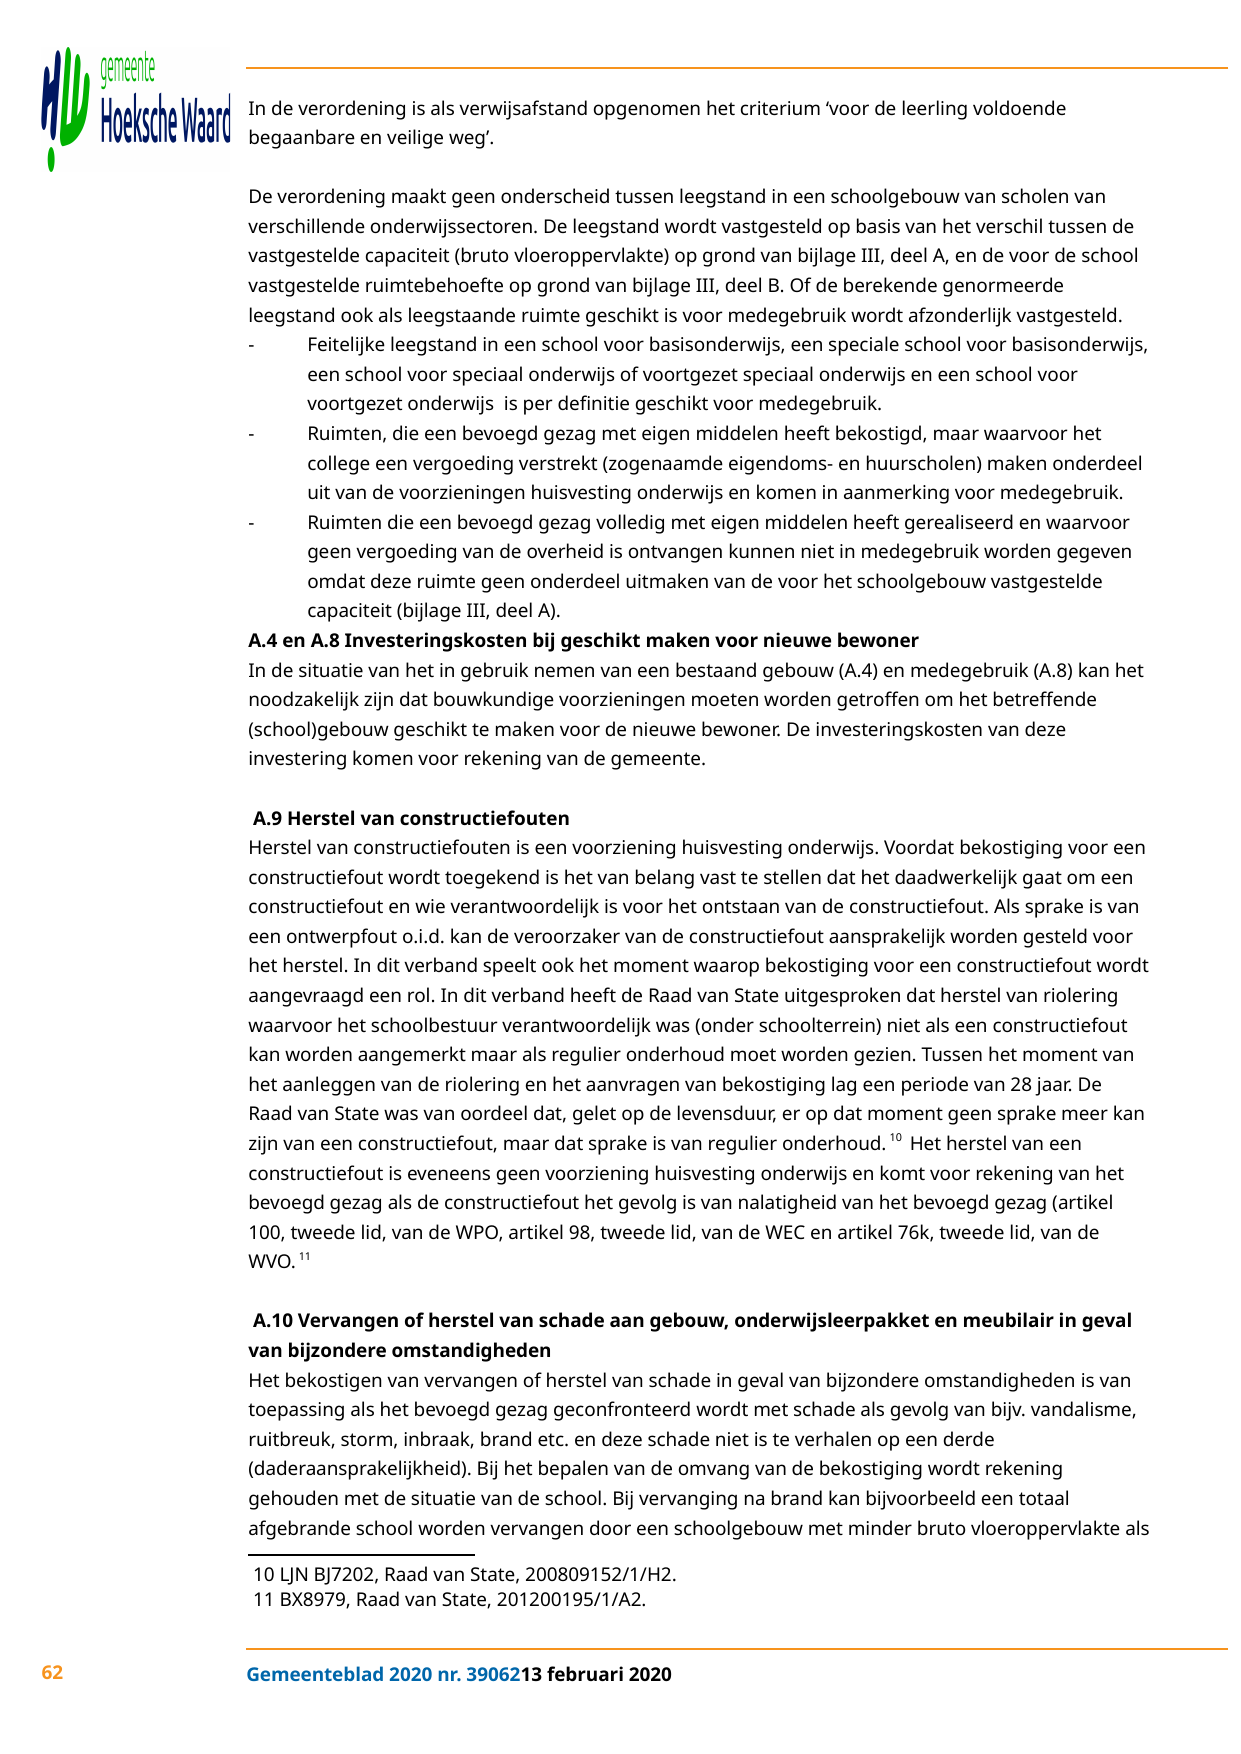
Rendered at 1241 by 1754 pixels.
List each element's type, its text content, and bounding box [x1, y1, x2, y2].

text BX8979, Raad van State, 201200195/1/A2. [248, 1586, 1152, 1612]
text In de situatie van het in gebruik nemen van een bestaand gebouw (A.4) en medegebruik (A.8) kan het noodzakelijk zijn dat bouwkundige voorzieningen moeten worden getroffen om het betreffende (school)gebouw geschikt te maken voor de nieuwe bewoner. De investeringskosten van deze investering komen voor rekening van de gemeente. [248, 657, 1152, 771]
text A.9 Herstel van constructiefouten [248, 805, 1152, 831]
text De verordening maakt geen onderscheid tussen leegstand in een schoolgebouw van scholen van verschillende onderwijssectoren. De leegstand wordt vastgesteld op basis van het verschil tussen de vastgestelde capaciteit (bruto vloeroppervlakte) op grond van bijlage III, deel A, en de voor de school vastgestelde ruimtebehoefte op grond van bijlage III, deel B. Of de berekende genormeerde leegstand ook als leegstaande ruimte geschikt is voor medegebruik wordt afzonderlijk vastgesteld. [248, 183, 1152, 328]
text A.10 Vervangen of herstel van schade aan gebouw, onderwijsleerpakket en meubilair in geval van bijzondere omstandigheden [248, 1308, 1152, 1363]
text Herstel van constructiefouten is een voorziening huisvesting onderwijs. Voordat bekostiging voor een constructiefout wordt toegekend is het van belang vast te stellen dat het daadwerkelijk gaat om een constructiefout en wie verantwoordelijk is voor het ontstaan van de constructiefout. Als sprake is van een ontwerpfout o.i.d. kan de veroorzaker van de constructiefout aansprakelijk worden gesteld voor het herstel. In dit verband speelt ook het moment waarop bekostiging voor een constructiefout wordt aangevraagd een rol. In dit verband heeft de Raad van State uitgesproken dat herstel van riolering waarvoor het schoolbestuur verantwoordelijk was (onder schoolterrein) niet als een constructiefout kan worden aangemerkt maar als regulier onderhoud moet worden gezien. Tussen het moment van het aanleggen van de riolering en het aanvragen van bekostiging lag een periode van 28 jaar. De Raad van State was van oordeel dat, gelet op de levensduur, er op dat moment geen sprake meer kan zijn van een constructiefout, maar dat sprake is van regulier onderhoud. Het herstel van een constructiefout is eveneens geen voorziening huisvesting onderwijs en komt voor rekening van het bevoegd gezag als de constructiefout het gevolg is van nalatigheid van het bevoegd gezag (artikel 100, tweede lid, van de WPO, artikel 98, tweede lid, van de WEC en artikel 76k, tweede lid, van de WVO. [248, 834, 1152, 1274]
picture [41, 47, 231, 172]
list Ruimten die een bevoegd gezag volledig met eigen middelen heeft gerealiseerd en waarvoor geen vergoeding van de overheid is ontvangen kunnen niet in medegebruik worden gegeven omdat deze ruimte geen onderdeel uitmaken van de voor het schoolgebouw vastgestelde capaciteit (bijlage III, deel A). [248, 509, 1152, 623]
text Het bekostigen van vervangen of herstel van schade in geval van bijzondere omstandigheden is van toepassing als het bevoegd gezag geconfronteerd wordt met schade als gevolg van bijv. vandalisme, ruitbreuk, storm, inbraak, brand etc. en deze schade niet is te verhalen op een derde (daderaansprakelijkheid). Bij het bepalen van de omvang van de bekostiging wordt rekening gehouden met de situatie van de school. Bij vervanging na brand kan bijvoorbeeld een totaal afgebrande school worden vervangen door een schoolgebouw met minder bruto vloeroppervlakte als [248, 1367, 1152, 1541]
list Feitelijke leegstand in een school voor basisonderwijs, een speciale school voor basisonderwijs, een school voor speciaal onderwijs of voortgezet speciaal onderwijs en een school voor voortgezet onderwijs is per definitie geschikt voor medegebruik. [248, 331, 1152, 416]
text LJN BJ7202, Raad van State, 200809152/1/H2. [248, 1561, 1152, 1586]
text In de verordening is als verwijsafstand opgenomen het criterium ‘voor de leerling voldoende begaanbare en veilige weg’. [248, 95, 1152, 150]
text A.4 en A.8 Investeringskosten bij geschikt maken voor nieuwe bewoner [248, 627, 1152, 653]
list Ruimten, die een bevoegd gezag met eigen middelen heeft bekostigd, maar waarvoor het college een vergoeding verstrekt (zogenaamde eigendoms- en huurscholen) maken onderdeel uit van de voorzieningen huisvesting onderwijs en komen in aanmerking voor medegebruik. [248, 420, 1152, 505]
